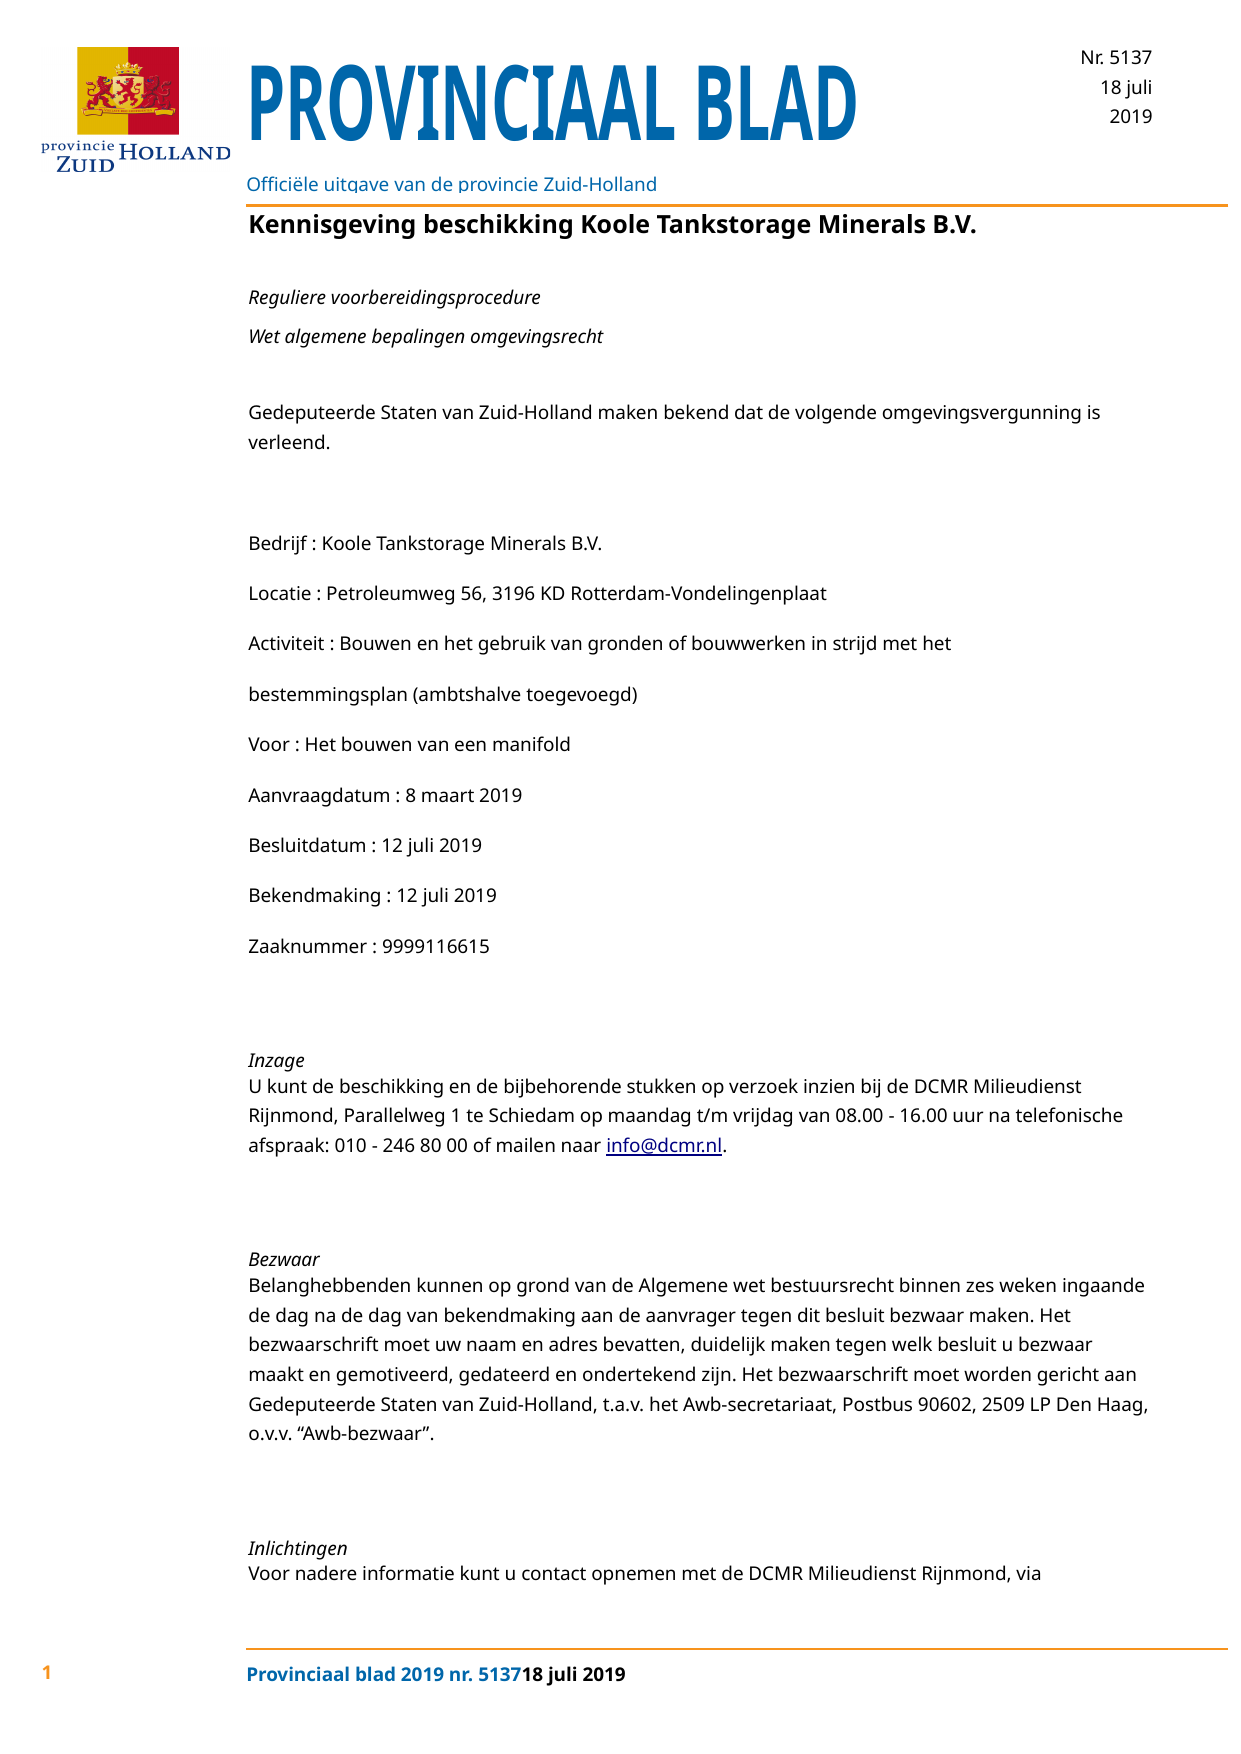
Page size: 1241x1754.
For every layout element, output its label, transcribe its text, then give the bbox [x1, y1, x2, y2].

text Besluitdatum : 12 juli 2019 [248, 832, 1152, 858]
text Bekendmaking : 12 juli 2019 [248, 883, 1152, 908]
text Activiteit : Bouwen en het gebruik van gronden of bouwwerken in strijd met het [248, 631, 1152, 656]
picture [41, 47, 231, 172]
text Inzage [248, 1047, 1152, 1073]
text Voor nadere informatie kunt u contact opnemen met de DCMR Milieudienst Rijnmond, via [248, 1560, 1152, 1586]
text Wet algemene bepalingen omgevingsrecht [248, 323, 1152, 349]
text Belanghebbenden kunnen op grond van de Algemene wet bestuursrecht binnen zes weken ingaande de dag na de dag van bekendmaking aan de aanvrager tegen dit besluit bezwaar maken. Het bezwaarschrift moet uw naam en adres bevatten, duidelijk maken tegen welk besluit u bezwaar maakt en gemotiveerd, gedateerd en ondertekend zijn. Het bezwaarschrift moet worden gericht aan Gedeputeerde Staten van Zuid-Holland, t.a.v. het Awb-secretariaat, Postbus 90602, 2509 LP Den Haag, o.v.v. “Awb-bezwaar”. [248, 1272, 1152, 1446]
text Bedrijf : Koole Tankstorage Minerals B.V. [248, 530, 1152, 555]
text bestemmingsplan (ambtshalve toegevoegd) [248, 681, 1152, 707]
text Zaaknummer : 9999116615 [248, 933, 1152, 959]
text Bezwaar [248, 1247, 1152, 1272]
text Inlichtingen [248, 1535, 1152, 1560]
text Aanvraagdatum : 8 maart 2019 [248, 782, 1152, 807]
text U kunt de beschikking en de bijbehorende stukken op verzoek inzien bij de DCMR Milieudienst Rijnmond, Parallelweg 1 te Schiedam op maandag t/m vrijdag van 08.00 - 16.00 uur na telefonische afspraak: 010 - 246 80 00 of mailen naar info@dcmr.nl. [248, 1073, 1152, 1158]
text Kennisgeving beschikking Koole Tankstorage Minerals B.V. [248, 207, 1152, 241]
text Gedeputeerde Staten van Zuid-Holland maken bekend dat de volgende omgevingsvergunning is verleend. [248, 399, 1152, 454]
text Locatie : Petroleumweg 56, 3196 KD Rotterdam-Vondelingenplaat [248, 580, 1152, 606]
text Reguliere voorbereidingsprocedure [248, 284, 1152, 309]
text Voor : Het bouwen van een manifold [248, 731, 1152, 757]
